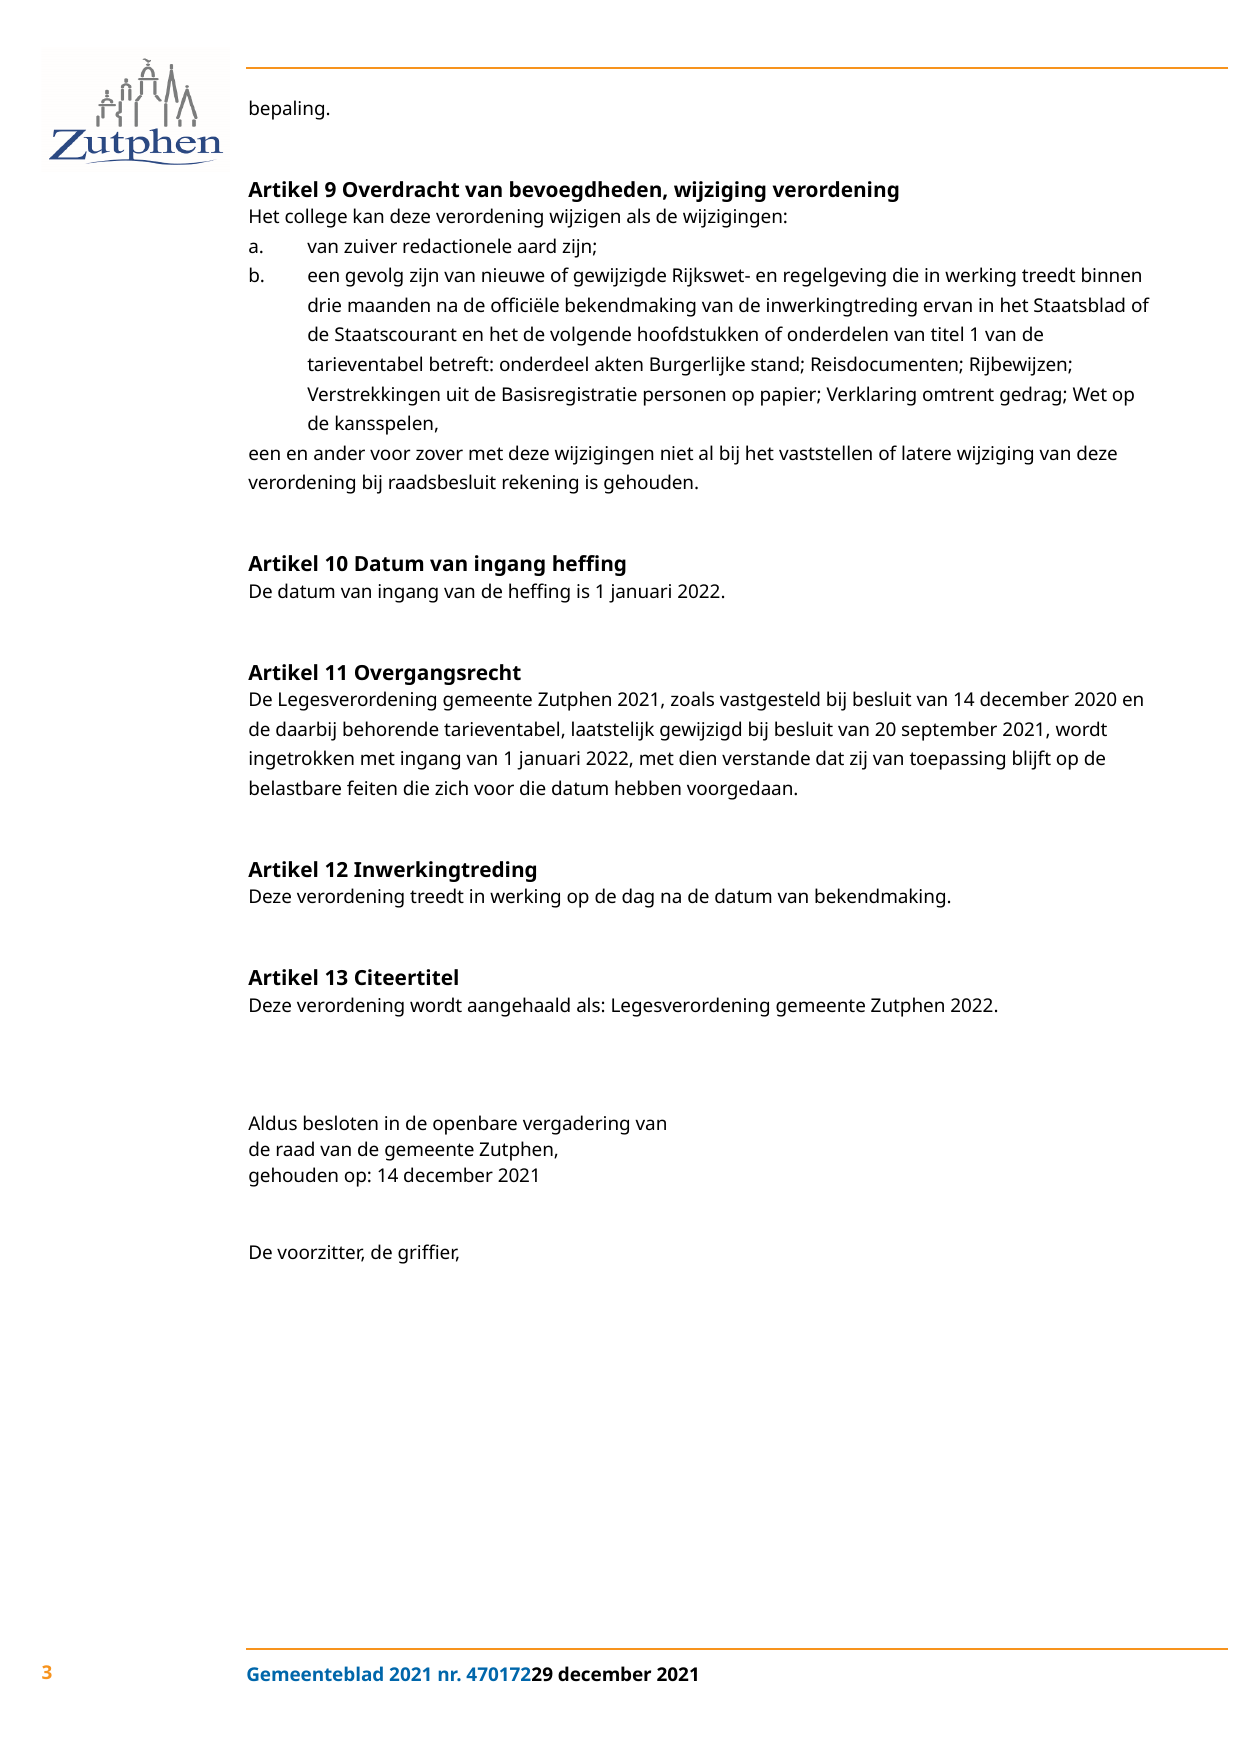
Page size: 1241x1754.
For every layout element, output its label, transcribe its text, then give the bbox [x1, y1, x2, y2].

text Artikel 9 Overdracht van bevoegdheden, wijziging verordening [248, 175, 1152, 203]
text Artikel 10 Datum van ingang heffing [248, 549, 1152, 578]
text Deze verordening treedt in werking op de dag na de datum van bekendmaking. [248, 883, 1152, 909]
picture [41, 47, 231, 172]
text Aldus besloten in de openbare vergadering van [248, 1110, 1152, 1136]
list van zuiver redactionele aard zijn; [248, 233, 1152, 258]
text De voorzitter, de griffier, [248, 1239, 1152, 1265]
text De Legesverordening gemeente Zutphen 2021, zoals vastgesteld bij besluit van 14 december 2020 en de daarbij behorende tarieventabel, laatstelijk gewijzigd bij besluit van 20 september 2021, wordt ingetrokken met ingang van 1 januari 2022, met dien verstande dat zij van toepassing blijft op de belastbare feiten die zich voor die datum hebben voorgedaan. [248, 686, 1152, 801]
text bepaling. [248, 95, 1152, 121]
text De datum van ingang van de heffing is 1 januari 2022. [248, 578, 1152, 604]
text gehouden op: 14 december 2021 [248, 1162, 1152, 1187]
text Deze verordening wordt aangehaald als: Legesverordening gemeente Zutphen 2022. [248, 992, 1152, 1018]
text een en ander voor zover met deze wijzigingen niet al bij het vaststellen of latere wijziging van deze verordening bij raadsbesluit rekening is gehouden. [248, 440, 1152, 495]
text de raad van de gemeente Zutphen, [248, 1136, 1152, 1162]
text Het college kan deze verordening wijzigen als de wijzigingen: [248, 203, 1152, 229]
text Artikel 11 Overgangsrecht [248, 658, 1152, 686]
text Artikel 12 Inwerkingtreding [248, 855, 1152, 883]
text Artikel 13 Citeertitel [248, 963, 1152, 992]
list een gevolg zijn van nieuwe of gewijzigde Rijkswet- en regelgeving die in werking treedt binnen drie maanden na de officiële bekendmaking van de inwerkingtreding ervan in het Staatsblad of de Staatscourant en het de volgende hoofdstukken of onderdelen van titel 1 van de tarieventabel betreft: onderdeel akten Burgerlijke stand; Reisdocumenten; Rijbewijzen; Verstrekkingen uit de Basisregistratie personen op papier; Verklaring omtrent gedrag; Wet op de kansspelen, [248, 262, 1152, 436]
